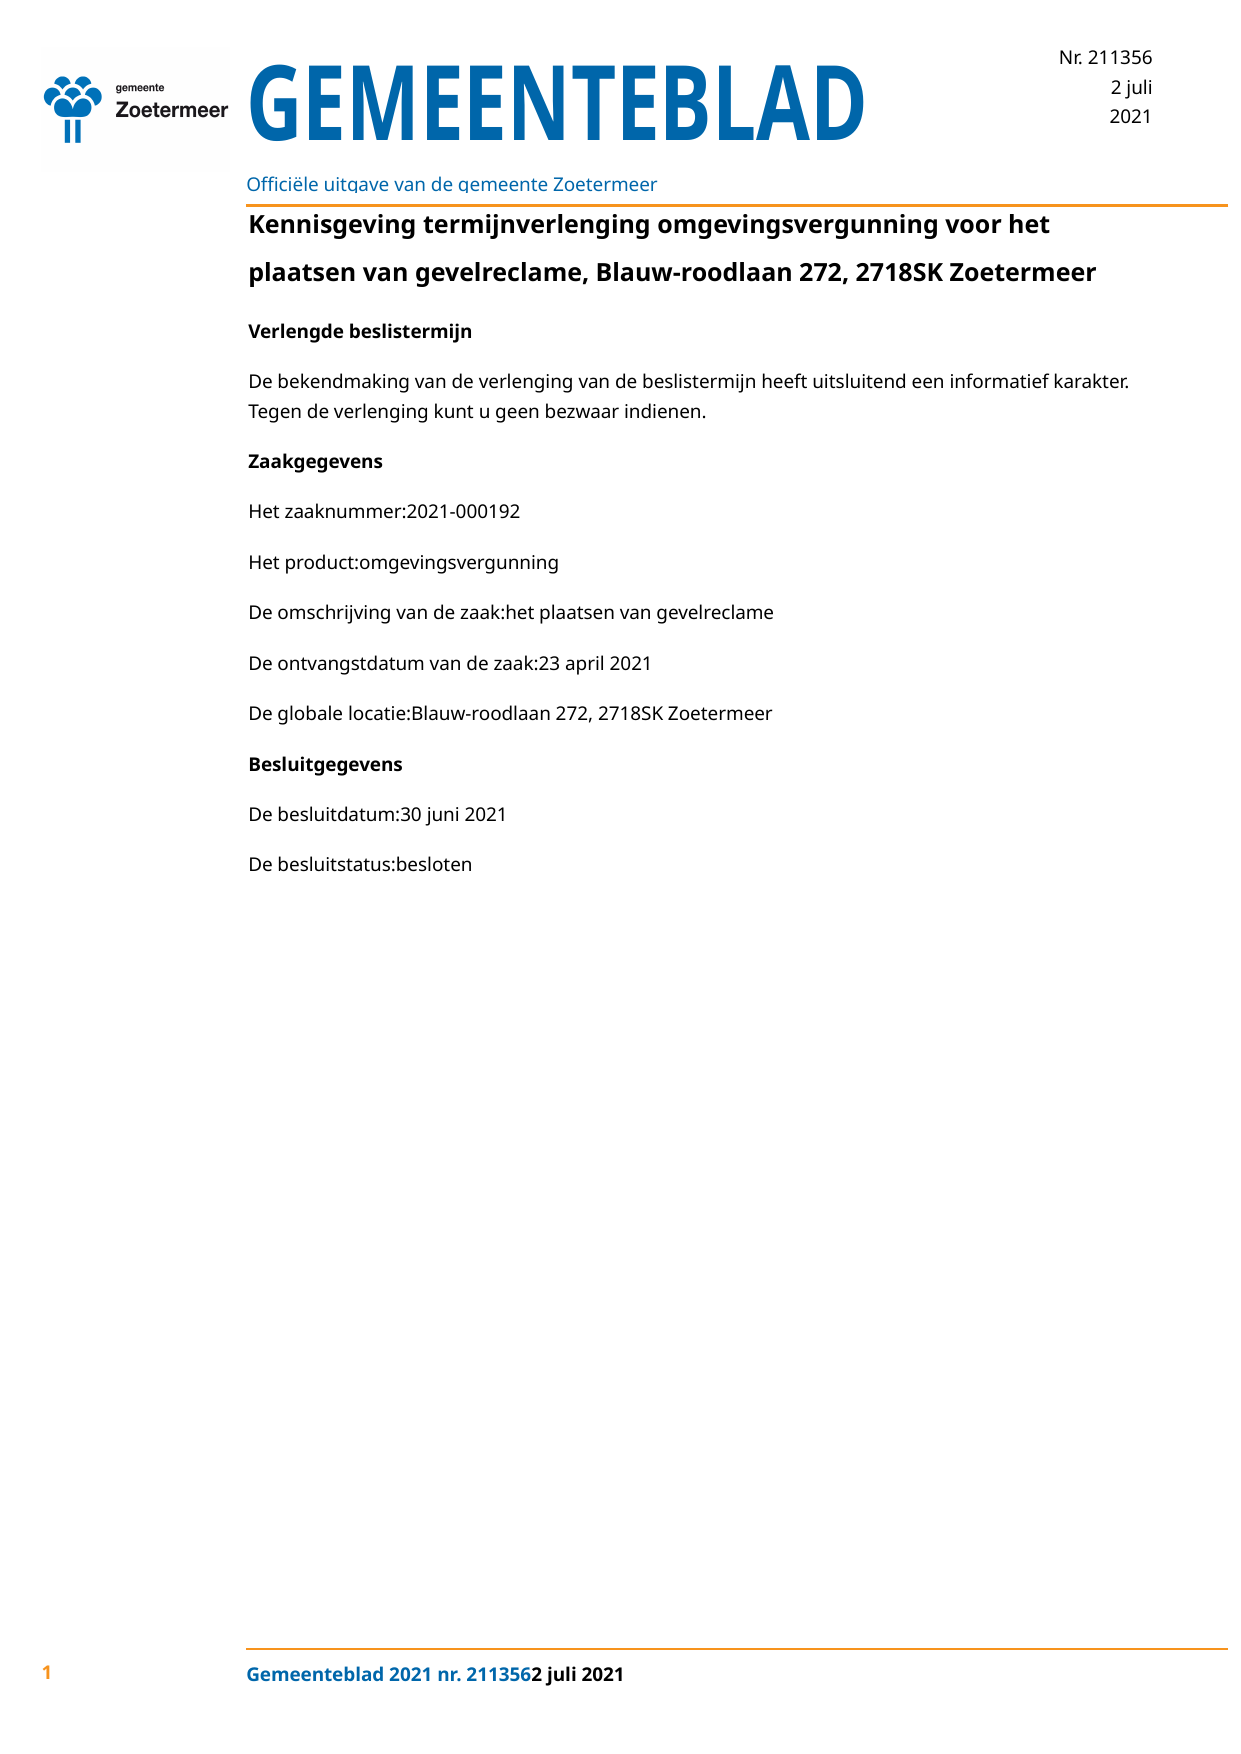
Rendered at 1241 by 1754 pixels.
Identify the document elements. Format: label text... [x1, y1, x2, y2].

text De ontvangstdatum van de zaak:23 april 2021 [248, 650, 1152, 676]
text De omschrijving van de zaak:het plaatsen van gevelreclame [248, 599, 1152, 625]
text De besluitdatum:30 juni 2021 [248, 801, 1152, 827]
text Zaakgegevens [248, 448, 1152, 474]
text Besluitgegevens [248, 751, 1152, 777]
text De besluitstatus:besloten [248, 852, 1152, 877]
text Verlengde beslistermijn [248, 318, 1152, 344]
text Het product:omgevingsvergunning [248, 549, 1152, 575]
text De bekendmaking van de verlenging van de beslistermijn heeft uitsluitend een informatief karakter. Tegen de verlenging kunt u geen bezwaar indienen. [248, 368, 1152, 424]
picture [41, 47, 231, 172]
text De globale locatie:Blauw-roodlaan 272, 2718SK Zoetermeer [248, 700, 1152, 726]
text Kennisgeving termijnverlenging omgevingsvergunning voor het plaatsen van gevelreclame, Blauw-roodlaan 272, 2718SK Zoetermeer [248, 207, 1152, 288]
text Het zaaknummer:2021-000192 [248, 499, 1152, 524]
